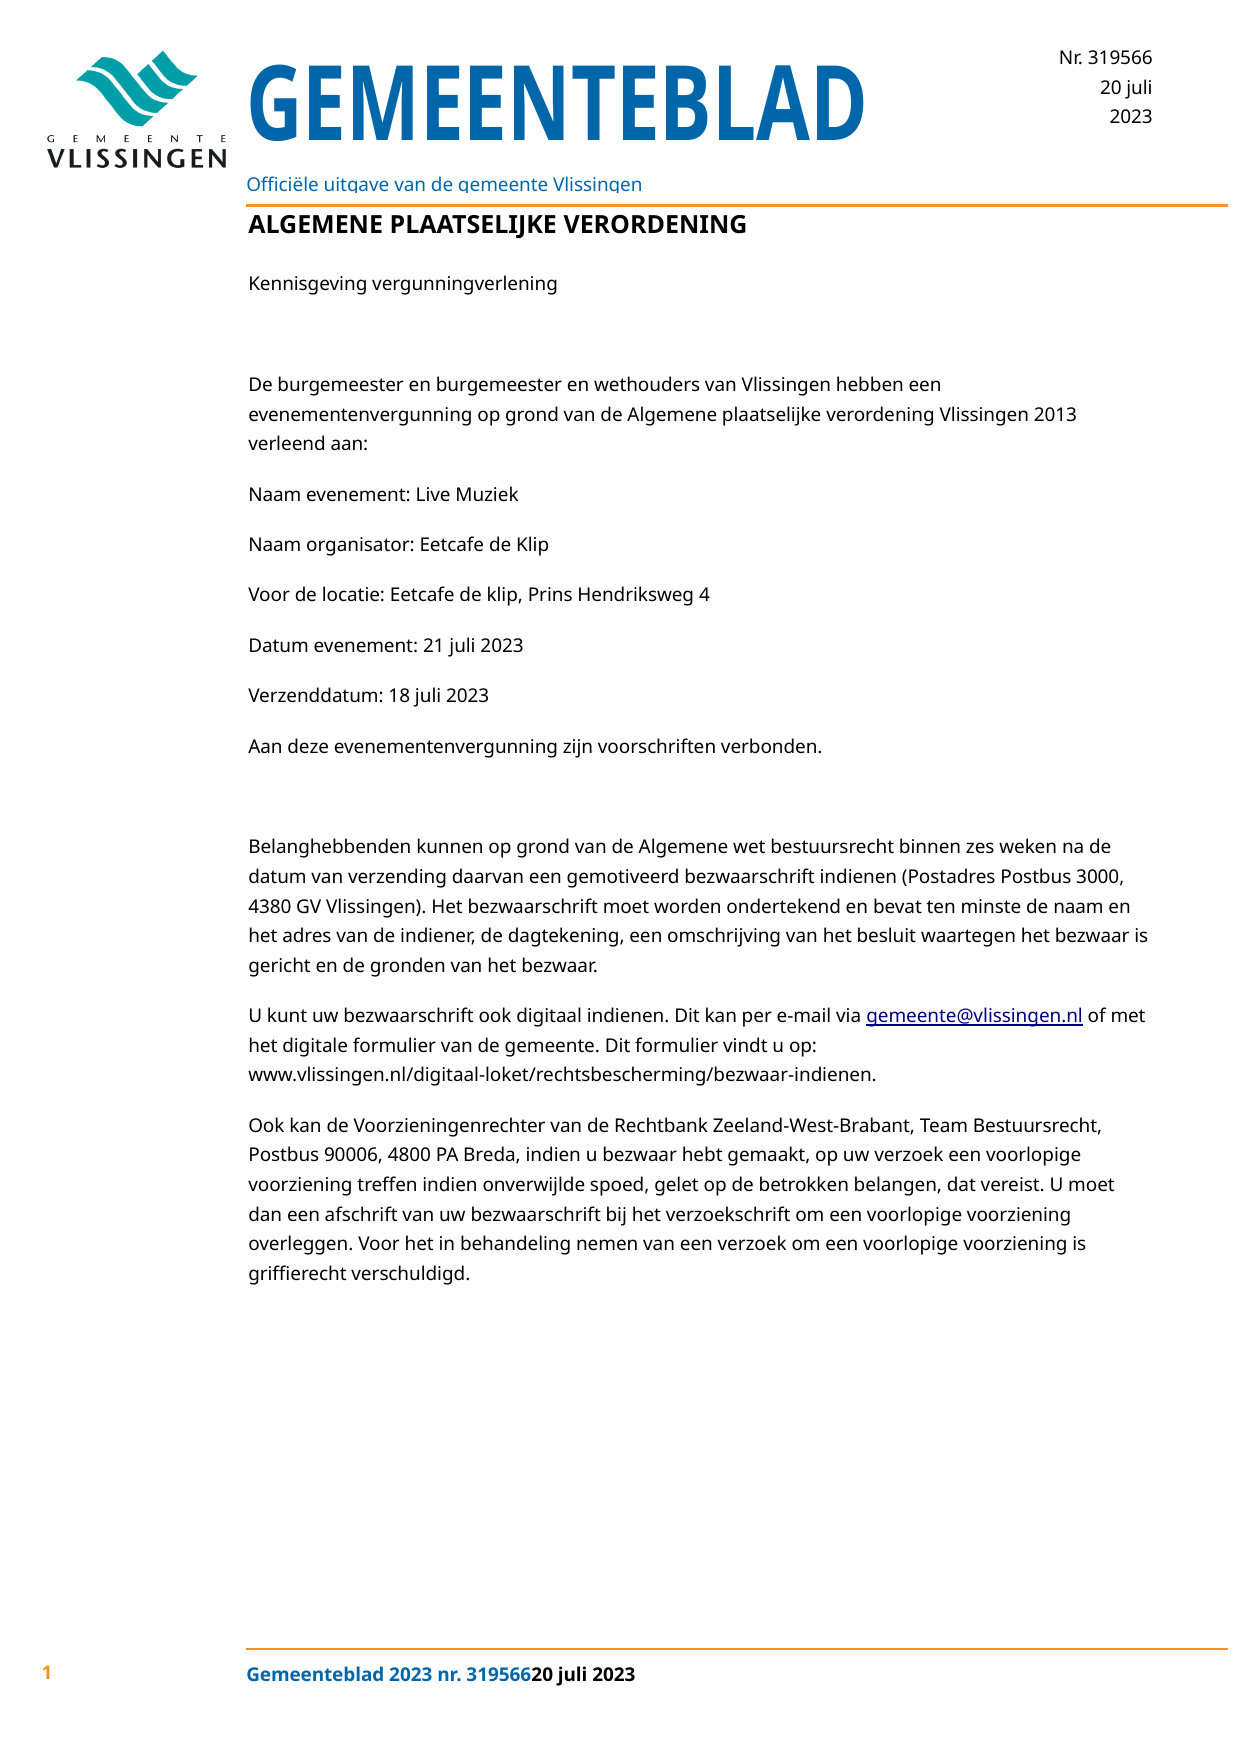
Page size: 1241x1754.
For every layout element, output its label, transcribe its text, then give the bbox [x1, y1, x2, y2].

text Belanghebbenden kunnen op grond van de Algemene wet bestuursrecht binnen zes weken na de datum van verzending daarvan een gemotiveerd bezwaarschrift indienen (Postadres Postbus 3000, 4380 GV Vlissingen). Het bezwaarschrift moet worden ondertekend en bevat ten minste de naam en het adres van de indiener, de dagtekening, een omschrijving van het besluit waartegen het bezwaar is gericht en de gronden van het bezwaar. [248, 834, 1152, 978]
text Kennisgeving vergunningverlening [248, 270, 1152, 296]
text De burgemeester en burgemeester en wethouders van Vlissingen hebben een evenementenvergunning op grond van de Algemene plaatselijke verordening Vlissingen 2013 verleend aan: [248, 371, 1152, 456]
text Verzenddatum: 18 juli 2023 [248, 682, 1152, 708]
text Naam evenement: Live Muziek [248, 481, 1152, 506]
text Aan deze evenementenvergunning zijn voorschriften verbonden. [248, 733, 1152, 758]
text ALGEMENE PLAATSELIJKE VERORDENING [248, 207, 1152, 241]
text U kunt uw bezwaarschrift ook digitaal indienen. Dit kan per e-mail via gemeente@vlissingen.nl of met het digitale formulier van de gemeente. Dit formulier vindt u op: www.vlissingen.nl/digitaal-loket/rechtsbescherming/bezwaar-indienen. [248, 1002, 1152, 1087]
text Naam organisator: Eetcafe de Klip [248, 531, 1152, 557]
picture [41, 47, 231, 172]
text Ook kan de Voorzieningenrechter van de Rechtbank Zeeland-West-Brabant, Team Bestuursrecht, Postbus 90006, 4800 PA Breda, indien u bezwaar hebt gemaakt, op uw verzoek een voorlopige voorziening treffen indien onverwijlde spoed, gelet op de betrokken belangen, dat vereist. U moet dan een afschrift van uw bezwaarschrift bij het verzoekschrift om een voorlopige voorziening overleggen. Voor het in behandeling nemen van een verzoek om een voorlopige voorziening is griffierecht verschuldigd. [248, 1112, 1152, 1286]
text Datum evenement: 21 juli 2023 [248, 632, 1152, 658]
text Voor de locatie: Eetcafe de klip, Prins Hendriksweg 4 [248, 582, 1152, 607]
